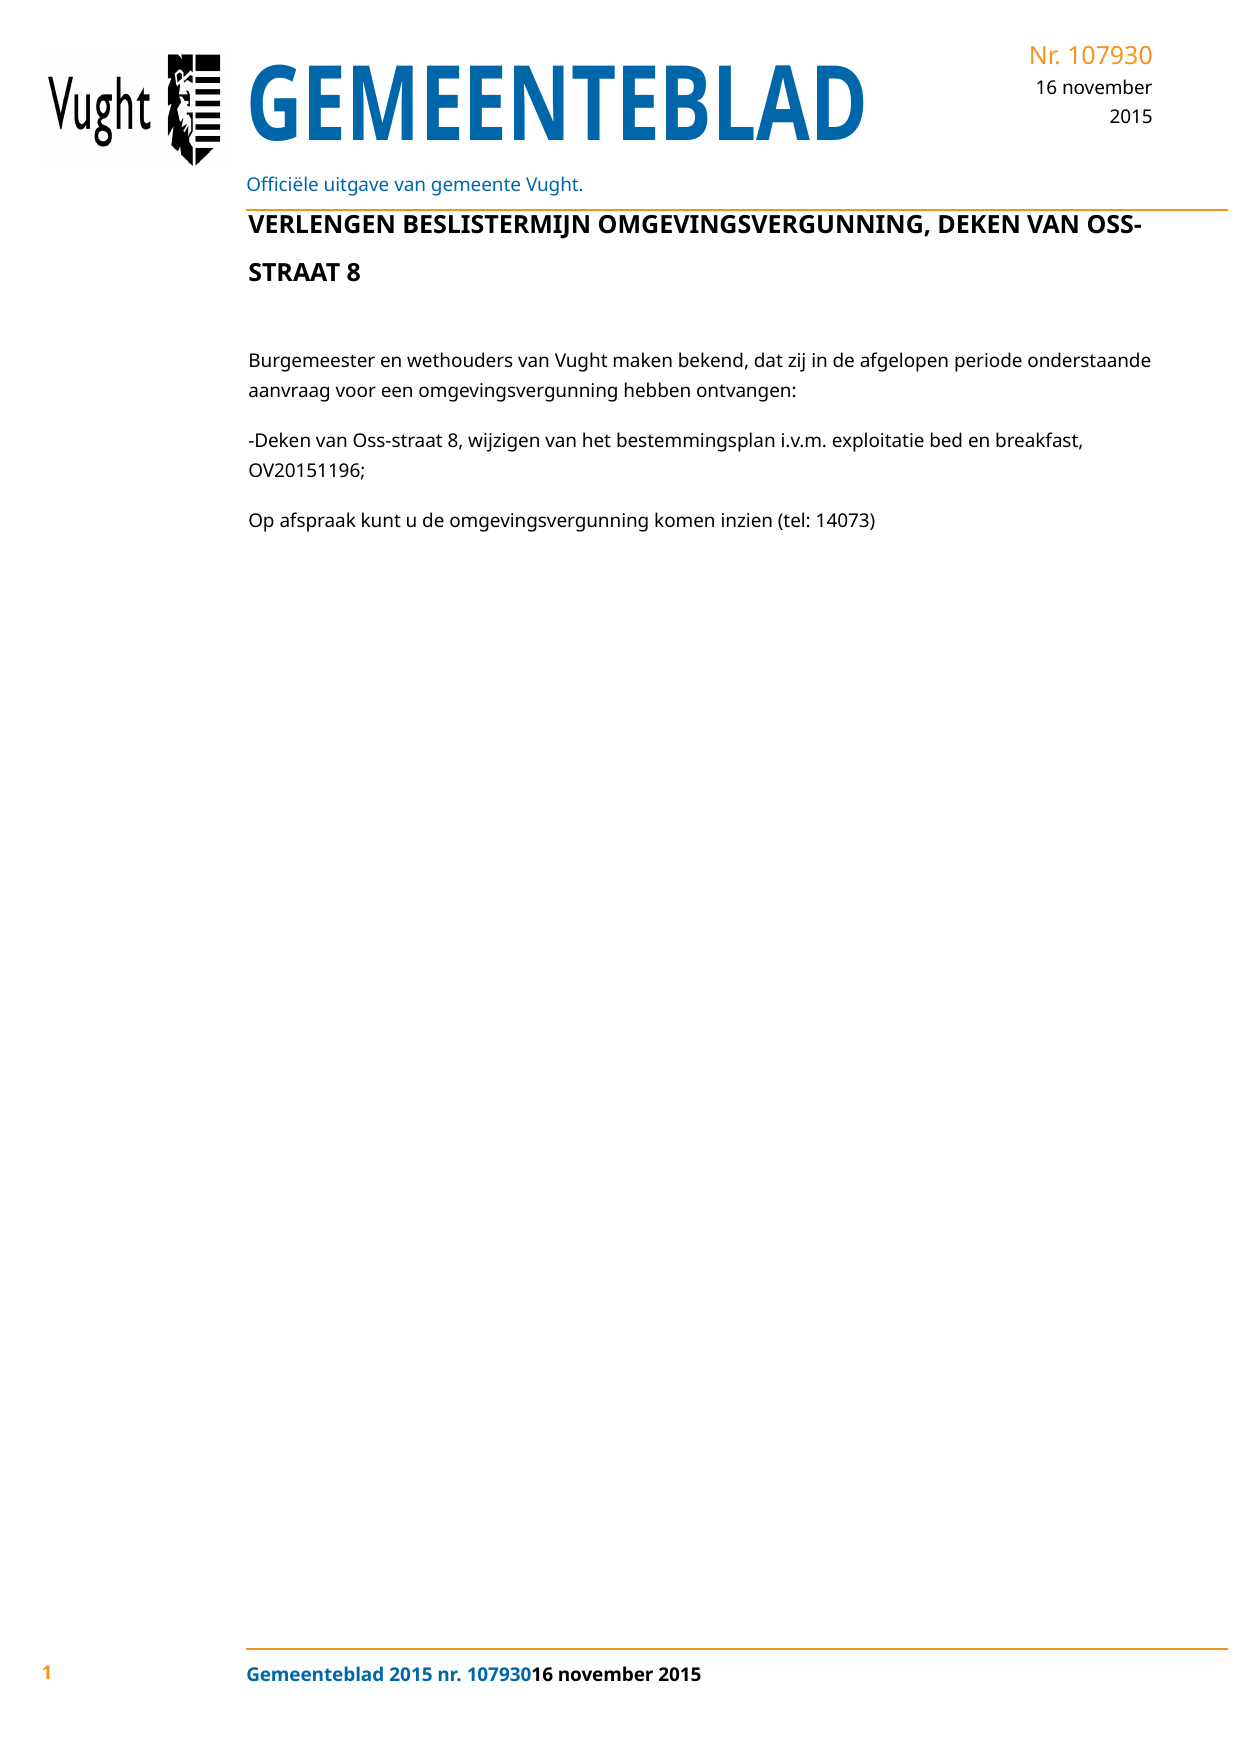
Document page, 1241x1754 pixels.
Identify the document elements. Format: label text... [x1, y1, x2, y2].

text -Deken van Oss-straat 8, wijzigen van het bestemmingsplan i.v.m. exploitatie bed en breakfast, OV20151196; [248, 427, 1152, 483]
text Burgemeester en wethouders van Vught maken bekend, dat zij in de afgelopen periode onderstaande aanvraag voor een omgevingsvergunning hebben ontvangen: [248, 347, 1152, 403]
text VERLENGEN BESLISTERMIJN OMGEVINGSVERGUNNING, DEKEN VAN OSS-STRAAT 8 [248, 211, 1152, 288]
text Op afspraak kunt u de omgevingsvergunning komen inzien (tel: 14073) [248, 507, 1152, 533]
picture [41, 47, 231, 172]
